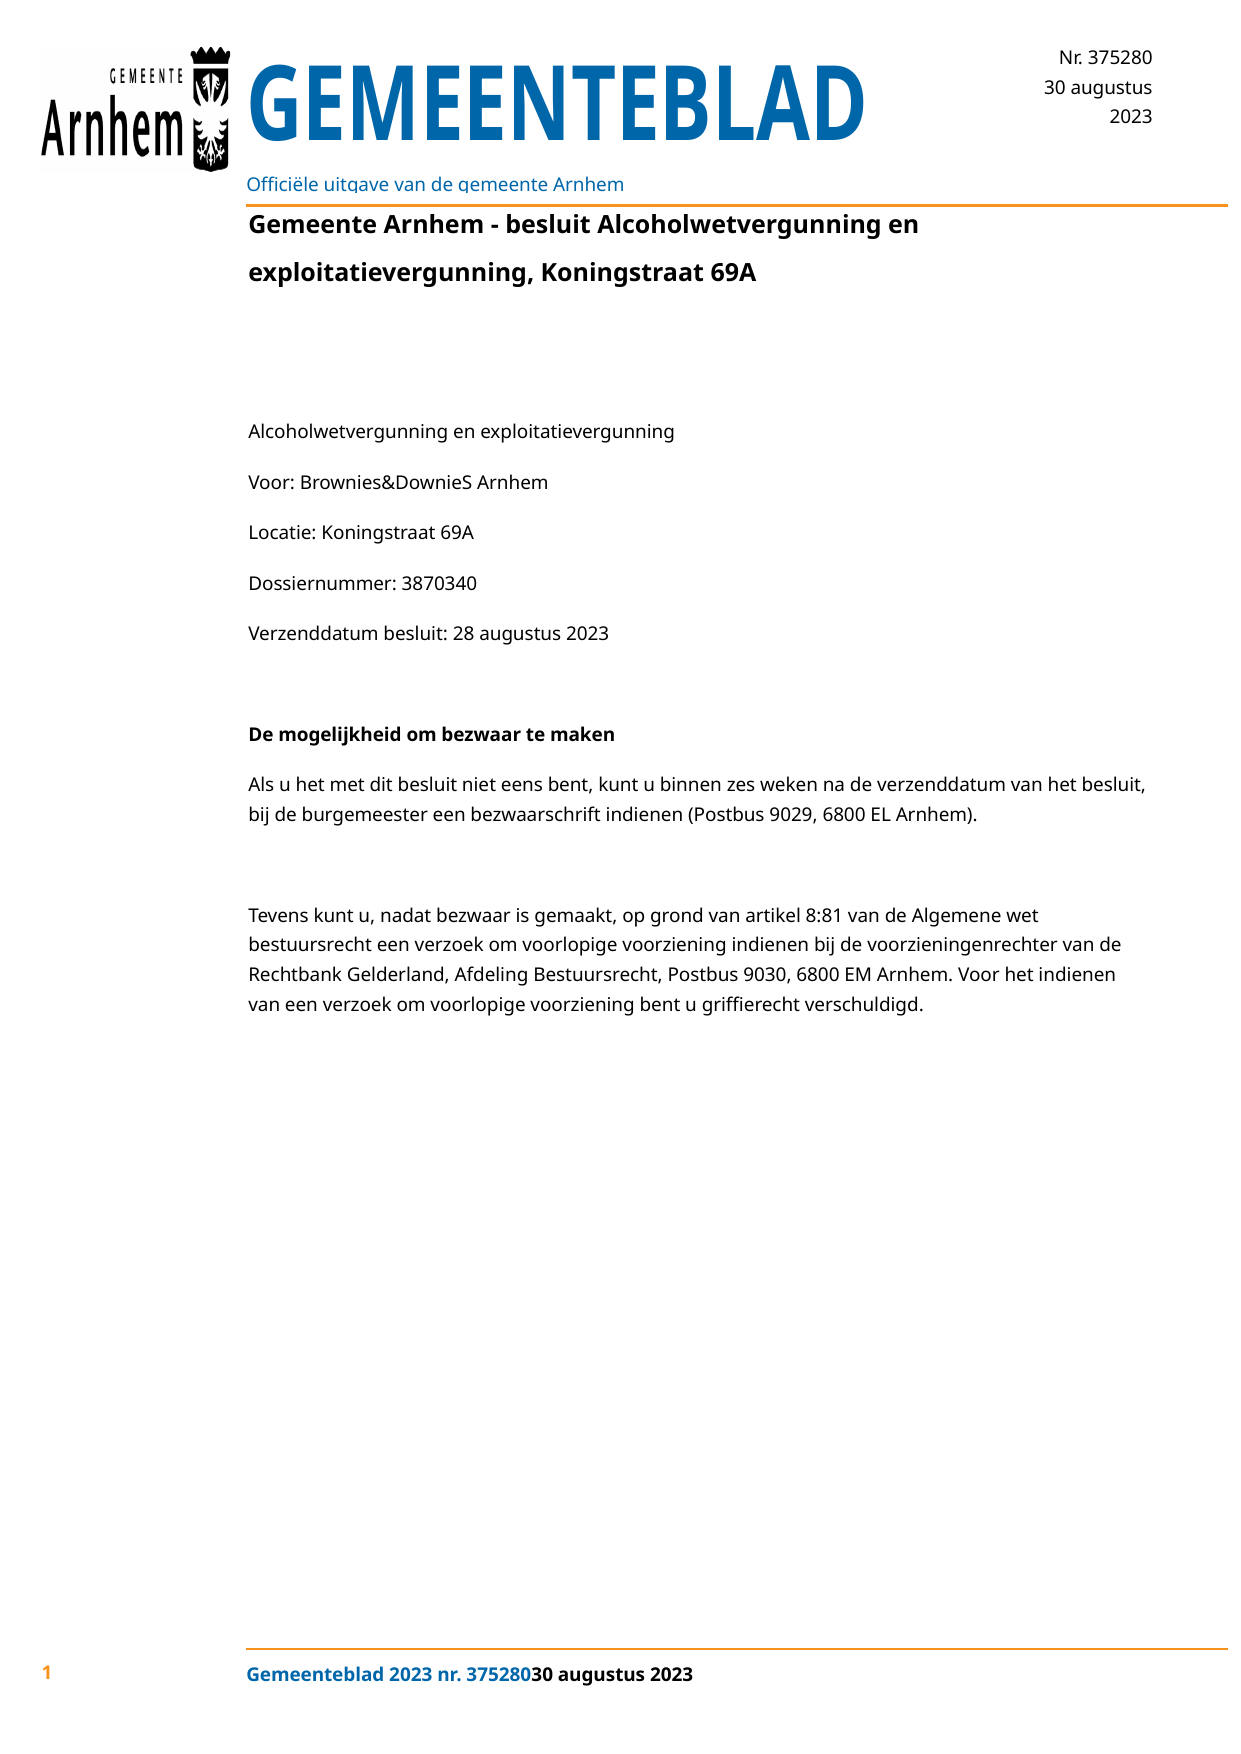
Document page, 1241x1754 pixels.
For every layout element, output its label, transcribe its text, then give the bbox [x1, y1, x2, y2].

text Gemeente Arnhem - besluit Alcoholwetvergunning en exploitatievergunning, Koningstraat 69A [248, 207, 1152, 288]
text Tevens kunt u, nadat bezwaar is gemaakt, op grond van artikel 8:81 van de Algemene wet bestuursrecht een verzoek om voorlopige voorziening indienen bij de voorzieningenrechter van de Rechtbank Gelderland, Afdeling Bestuursrecht, Postbus 9030, 6800 EM Arnhem. Voor het indienen van een verzoek om voorlopige voorziening bent u griffierecht verschuldigd. [248, 902, 1152, 1017]
text Locatie: Koningstraat 69A [248, 519, 1152, 545]
text Alcoholwetvergunning en exploitatievergunning [248, 419, 1152, 444]
text Als u het met dit besluit niet eens bent, kunt u binnen zes weken na de verzenddatum van het besluit, bij de burgemeester een bezwaarschrift indienen (Postbus 9029, 6800 EL Arnhem). [248, 772, 1152, 827]
text Voor: Brownies&DownieS Arnhem [248, 469, 1152, 495]
text Dossiernummer: 3870340 [248, 570, 1152, 596]
picture [41, 47, 231, 172]
text De mogelijkheid om bezwaar te maken [248, 721, 1152, 747]
text Verzenddatum besluit: 28 augustus 2023 [248, 620, 1152, 646]
